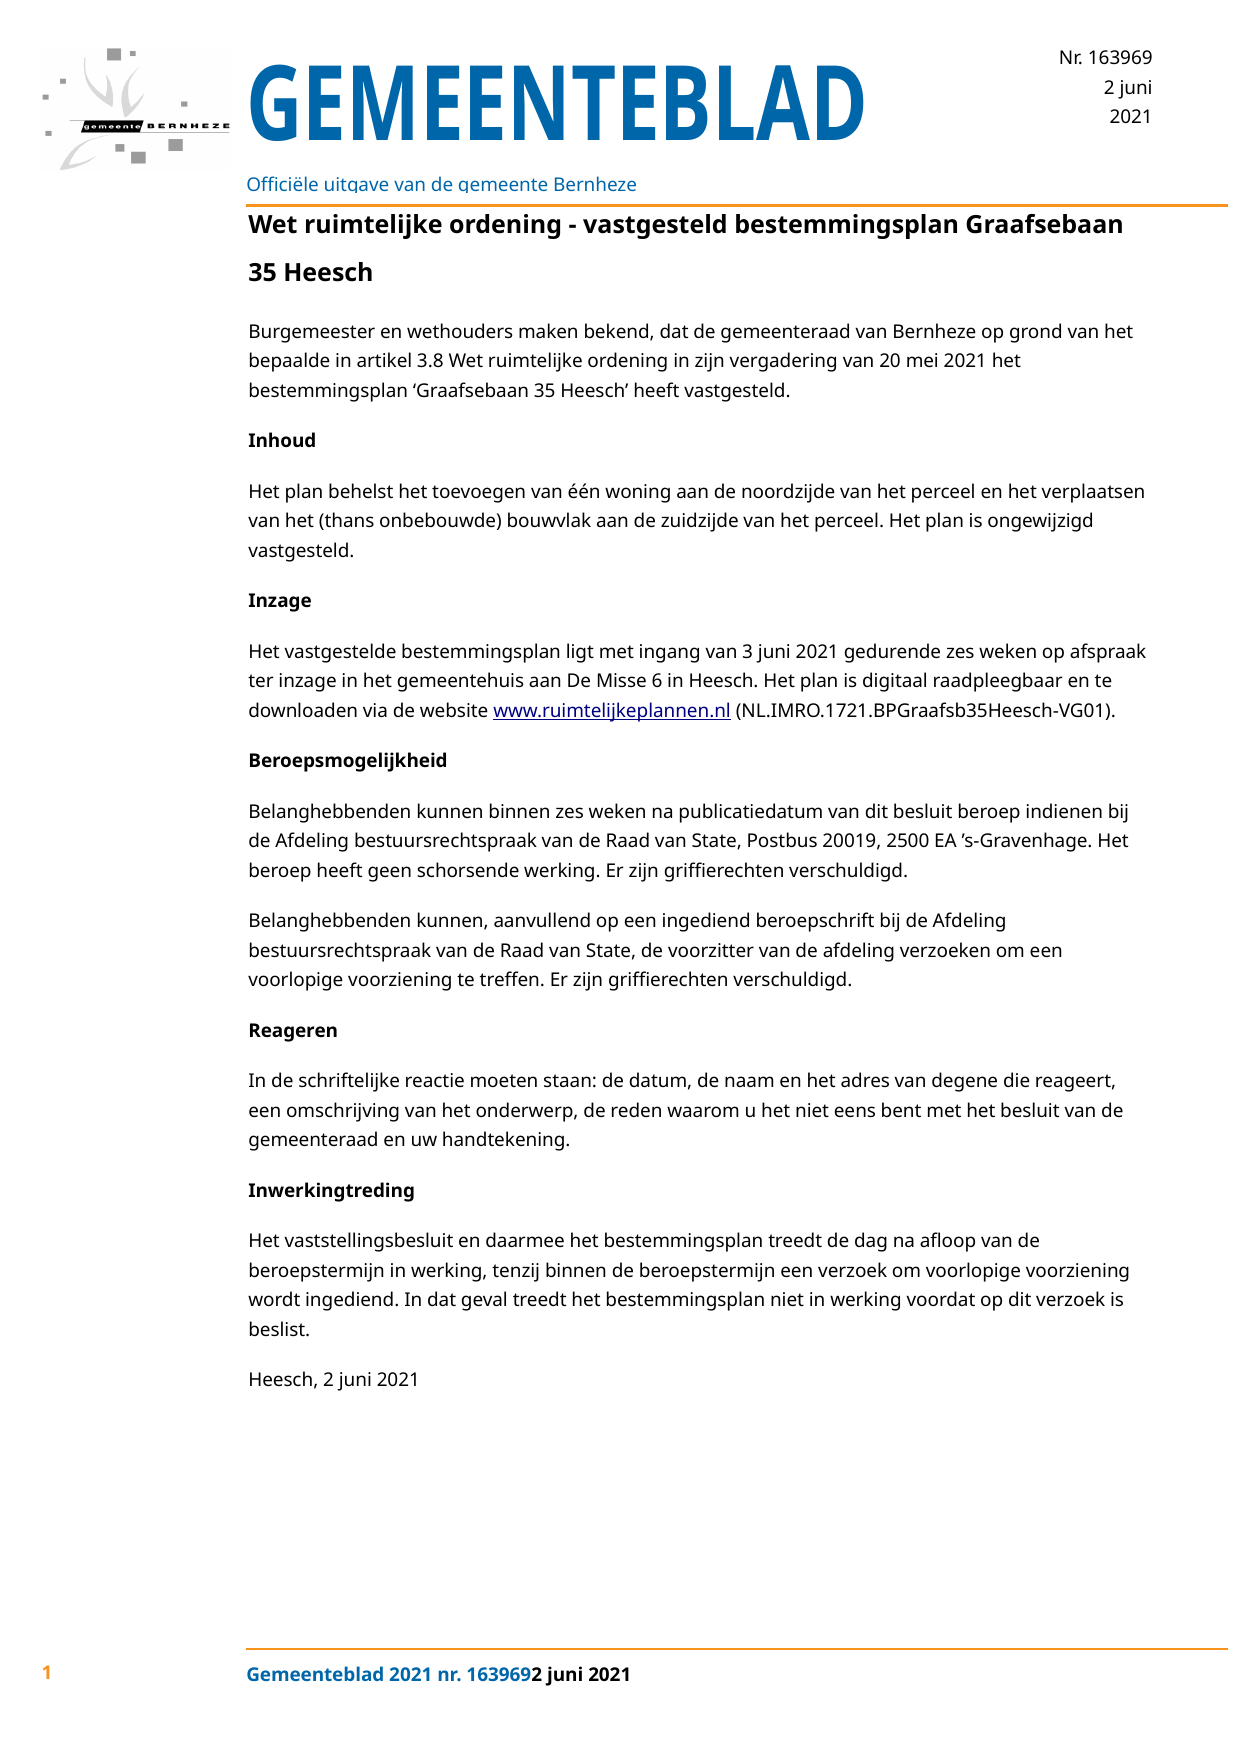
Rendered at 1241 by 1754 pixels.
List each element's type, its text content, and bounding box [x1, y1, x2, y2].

text In de schriftelijke reactie moeten staan: de datum, de naam en het adres van degene die reageert, een omschrijving van het onderwerp, de reden waarom u het niet eens bent met het besluit van de gemeenteraad en uw handtekening. [248, 1067, 1152, 1152]
text Reageren [248, 1017, 1152, 1043]
text Het plan behelst het toevoegen van één woning aan de noordzijde van het perceel en het verplaatsen van het (thans onbebouwde) bouwvlak aan de zuidzijde van het perceel. Het plan is ongewijzigd vastgesteld. [248, 478, 1152, 563]
text Het vaststellingsbesluit en daarmee het bestemmingsplan treedt de dag na afloop van de beroepstermijn in werking, tenzij binnen de beroepstermijn een verzoek om voorlopige voorziening wordt ingediend. In dat geval treedt het bestemmingsplan niet in werking voordat op dit verzoek is beslist. [248, 1227, 1152, 1342]
text Heesch, 2 juni 2021 [248, 1367, 1152, 1392]
text Inhoud [248, 427, 1152, 453]
picture [41, 47, 231, 172]
text Belanghebbenden kunnen, aanvullend op een ingediend beroepschrift bij de Afdeling bestuursrechtspraak van de Raad van State, de voorzitter van de afdeling verzoeken om een voorlopige voorziening te treffen. Er zijn griffierechten verschuldigd. [248, 907, 1152, 992]
text Inzage [248, 587, 1152, 613]
text Het vastgestelde bestemmingsplan ligt met ingang van 3 juni 2021 gedurende zes weken op afspraak ter inzage in het gemeentehuis aan De Misse 6 in Heesch. Het plan is digitaal raadpleegbaar en te downloaden via de website www.ruimtelijkeplannen.nl (NL.IMRO.1721.BPGraafsb35Heesch-VG01). [248, 638, 1152, 723]
text Belanghebbenden kunnen binnen zes weken na publicatiedatum van dit besluit beroep indienen bij de Afdeling bestuursrechtspraak van de Raad van State, Postbus 20019, 2500 EA ’s-Gravenhage. Het beroep heeft geen schorsende werking. Er zijn griffierechten verschuldigd. [248, 798, 1152, 883]
text Burgemeester en wethouders maken bekend, dat de gemeenteraad van Bernheze op grond van het bepaalde in artikel 3.8 Wet ruimtelijke ordening in zijn vergadering van 20 mei 2021 het bestemmingsplan ‘Graafsebaan 35 Heesch’ heeft vastgesteld. [248, 318, 1152, 403]
text Wet ruimtelijke ordening - vastgesteld bestemmingsplan Graafsebaan 35 Heesch [248, 207, 1152, 288]
text Beroepsmogelijkheid [248, 747, 1152, 773]
text Inwerkingtreding [248, 1177, 1152, 1203]
